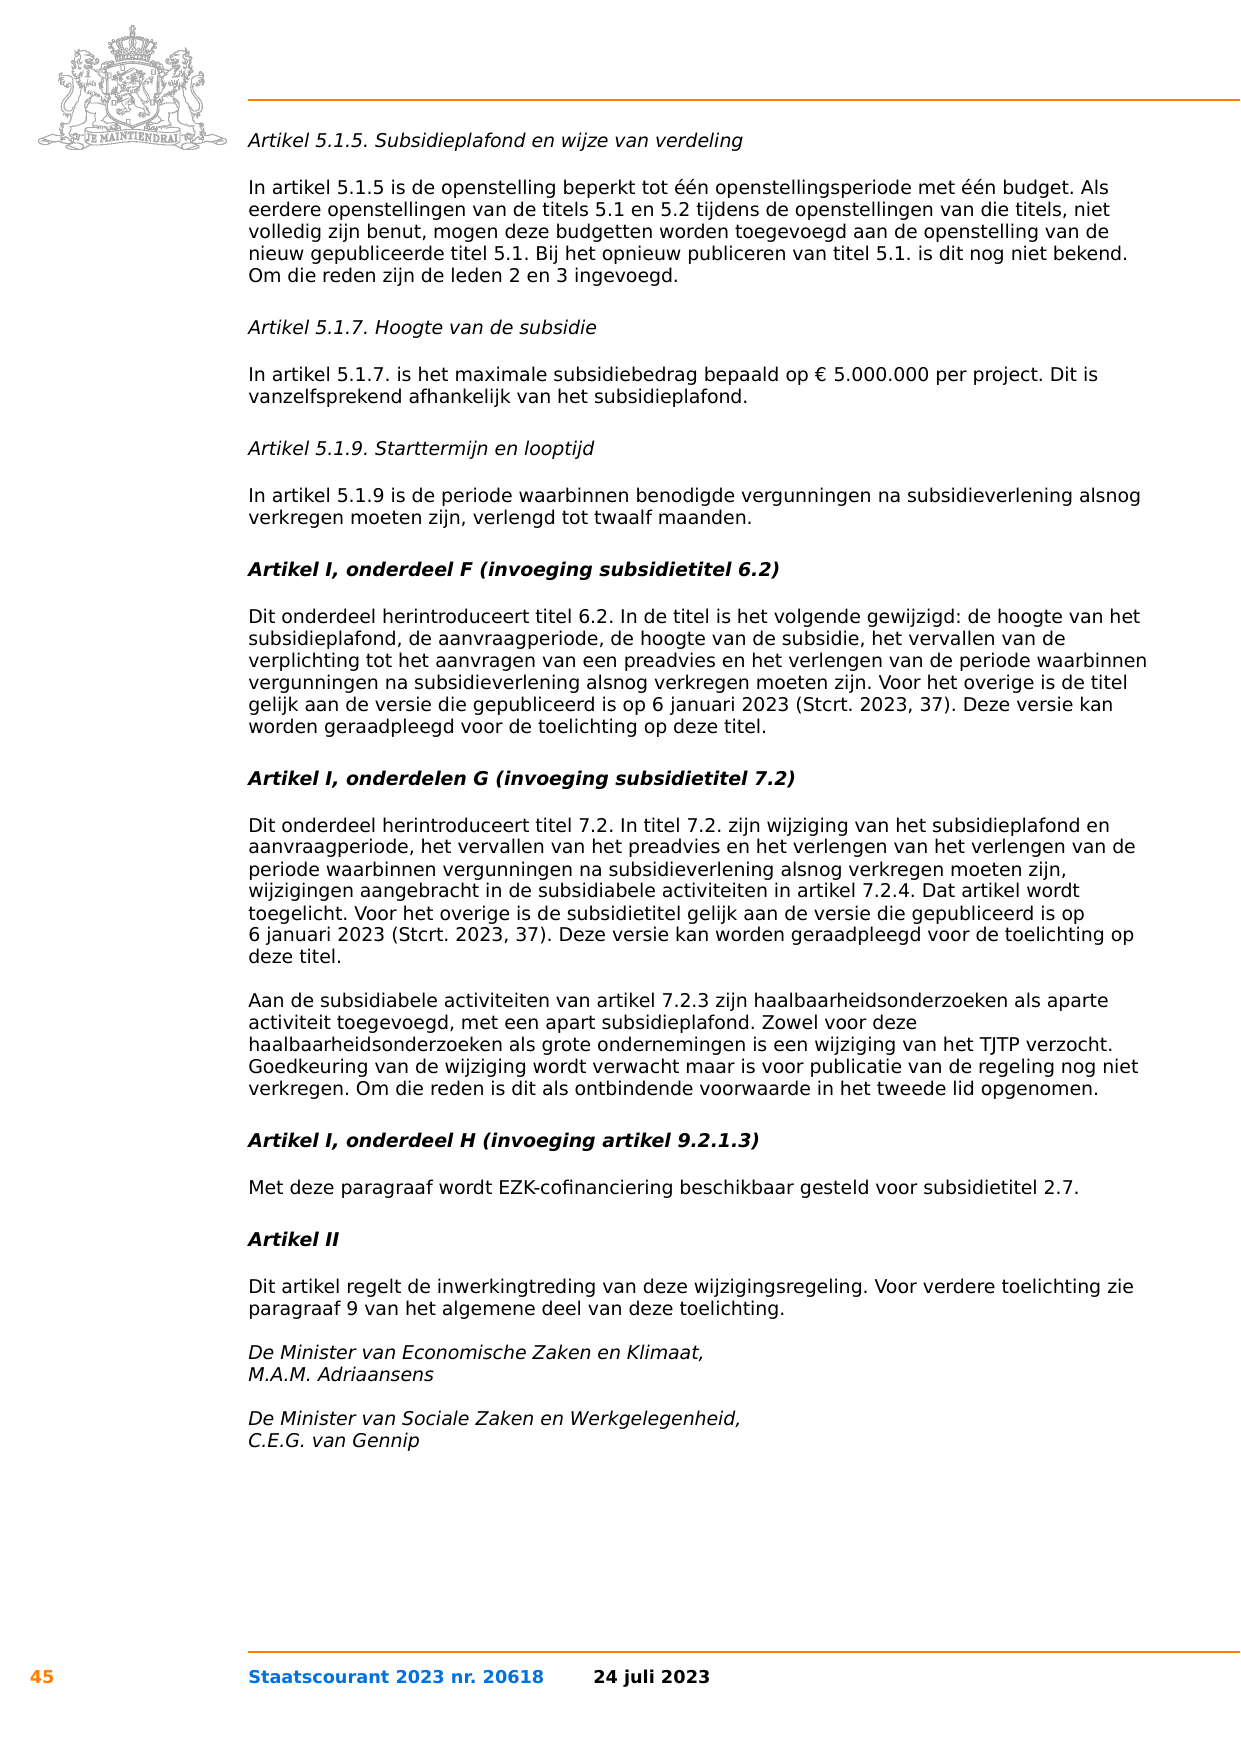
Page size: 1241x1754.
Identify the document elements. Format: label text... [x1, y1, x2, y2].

subtitle Artikel II [248, 1229, 1163, 1251]
subtitle Artikel 5.1.5. Subsidieplafond en wijze van verdeling [248, 130, 1163, 152]
text Dit onderdeel herintroduceert titel 7.2. In titel 7.2. zijn wijziging van het subsidieplafond en aanvraagperiode, het vervallen van het preadvies en het verlengen van het verlengen van de periode waarbinnen vergunningen na subsidieverlening alsnog verkregen moeten zijn, wijzigingen aangebracht in de subsidiabele activiteiten in artikel 7.2.4. Dat artikel wordt toegelicht. Voor het overige is de subsidietitel gelijk aan de versie die gepubliceerd is op 6 januari 2023 (Stcrt. 2023, 37). Deze versie kan worden geraadpleegd voor de toelichting op deze titel. [248, 814, 1163, 968]
subtitle Artikel 5.1.7. Hoogte van de subsidie [248, 317, 1163, 339]
text De Minister van Sociale Zaken en Werkgelegenheid, C.E.G. van Gennip [248, 1408, 1163, 1452]
text Dit artikel regelt de inwerkingtreding van deze wijzigingsregeling. Voor verdere toelichting zie paragraaf 9 van het algemene deel van deze toelichting. [248, 1276, 1163, 1320]
text In artikel 5.1.5 is de openstelling beperkt tot één openstellingsperiode met één budget. Als eerdere openstellingen van de titels 5.1 en 5.2 tijdens de openstellingen van die titels, niet volledig zijn benut, mogen deze budgetten worden toegevoegd aan de openstelling van de nieuw gepubliceerde titel 5.1. Bij het opnieuw publiceren van titel 5.1. is dit nog niet bekend. Om die reden zijn de leden 2 en 3 ingevoegd. [248, 177, 1163, 287]
subtitle Artikel I, onderdeel F (invoeging subsidietitel 6.2) [248, 559, 1163, 581]
subtitle Artikel I, onderdelen G (invoeging subsidietitel 7.2) [248, 767, 1163, 789]
text Met deze paragraaf wordt EZK-cofinanciering beschikbaar gesteld voor subsidietitel 2.7. [248, 1177, 1163, 1199]
subtitle Artikel 5.1.9. Starttermijn en looptijd [248, 438, 1163, 460]
text Aan de subsidiabele activiteiten van artikel 7.2.3 zijn haalbaarheidsonderzoeken als aparte activiteit toegevoegd, met een apart subsidieplafond. Zowel voor deze haalbaarheidsonderzoeken als grote ondernemingen is een wijziging van het TJTP verzocht. Goedkeuring van de wijziging wordt verwacht maar is voor publicatie van de regeling nog niet verkregen. Om die reden is dit als ontbindende voorwaarde in het tweede lid opgenomen. [248, 990, 1163, 1100]
text Dit onderdeel herintroduceert titel 6.2. In de titel is het volgende gewijzigd: de hoogte van het subsidieplafond, de aanvraagperiode, de hoogte van de subsidie, het vervallen van de verplichting tot het aanvragen van een preadvies en het verlengen van de periode waarbinnen vergunningen na subsidieverlening alsnog verkregen moeten zijn. Voor het overige is de titel gelijk aan de versie die gepubliceerd is op 6 januari 2023 (Stcrt. 2023, 37). Deze versie kan worden geraadpleegd voor de toelichting op deze titel. [248, 606, 1163, 737]
picture [38, 25, 227, 150]
text De Minister van Economische Zaken en Klimaat, M.A.M. Adriaansens [248, 1342, 1163, 1386]
subtitle Artikel I, onderdeel H (invoeging artikel 9.2.1.3) [248, 1130, 1163, 1152]
text In artikel 5.1.7. is het maximale subsidiebedrag bepaald op € 5.000.000 per project. Dit is vanzelfsprekend afhankelijk van het subsidieplafond. [248, 364, 1163, 408]
text In artikel 5.1.9 is de periode waarbinnen benodigde vergunningen na subsidieverlening alsnog verkregen moeten zijn, verlengd tot twaalf maanden. [248, 485, 1163, 529]
